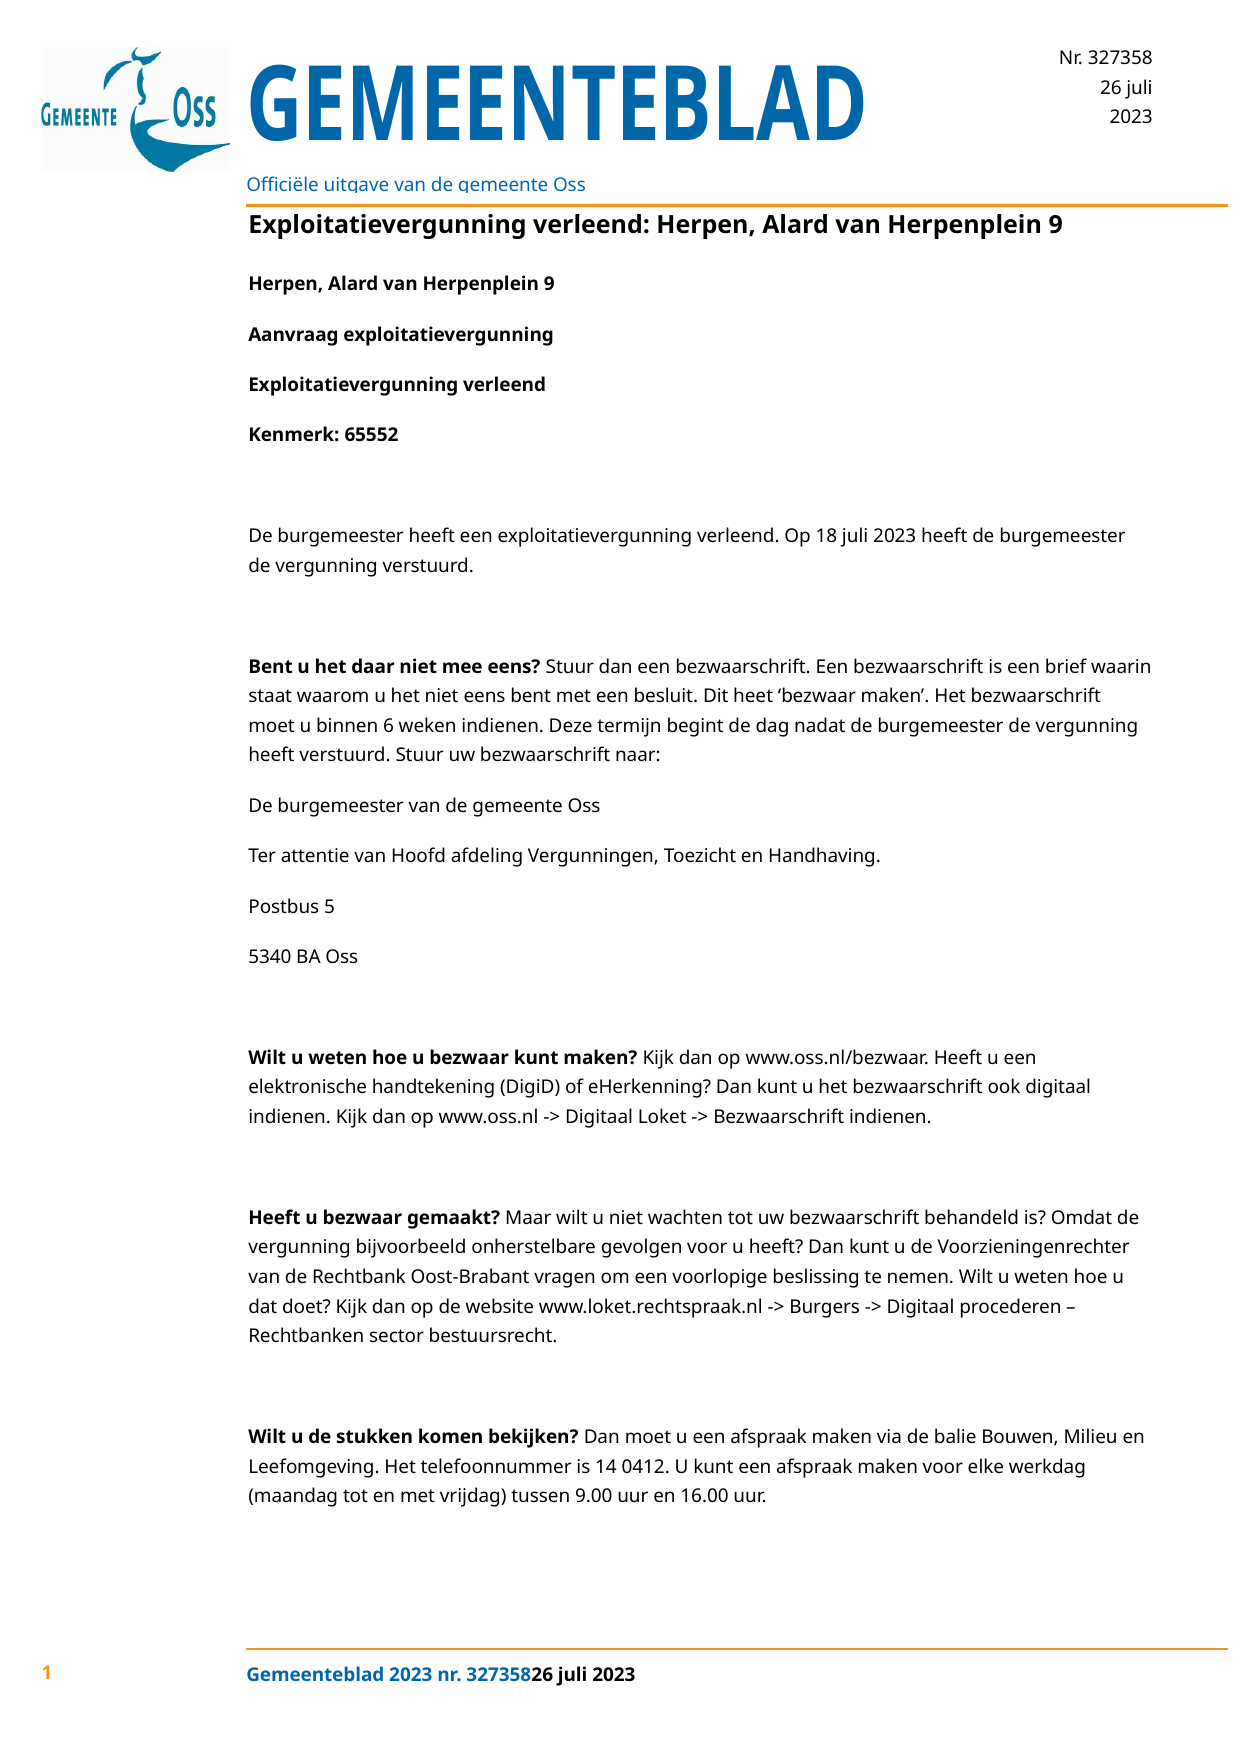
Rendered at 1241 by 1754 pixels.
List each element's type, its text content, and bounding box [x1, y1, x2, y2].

text Heeft u bezwaar gemaakt? Maar wilt u niet wachten tot uw bezwaarschrift behandeld is? Omdat de vergunning bijvoorbeeld onherstelbare gevolgen voor u heeft? Dan kunt u de Voorzieningenrechter van de Rechtbank Oost-Brabant vragen om een voorlopige beslissing te nemen. Wilt u weten hoe u dat doet? Kijk dan op de website www.loket.rechtspraak.nl -> Burgers -> Digitaal procederen – Rechtbanken sector bestuursrecht. [248, 1204, 1152, 1348]
text Bent u het daar niet mee eens? Stuur dan een bezwaarschrift. Een bezwaarschrift is een brief waarin staat waarom u het niet eens bent met een besluit. Dit heet ‘bezwaar maken’. Het bezwaarschrift moet u binnen 6 weken indienen. Deze termijn begint de dag nadat de burgemeester de vergunning heeft verstuurd. Stuur uw bezwaarschrift naar: [248, 653, 1152, 767]
text 5340 BA Oss [248, 943, 1152, 969]
text Aanvraag exploitatievergunning [248, 321, 1152, 346]
text Kenmerk: 65552 [248, 422, 1152, 447]
text Exploitatievergunning verleend [248, 371, 1152, 397]
text Exploitatievergunning verleend: Herpen, Alard van Herpenplein 9 [248, 207, 1152, 241]
text Wilt u weten hoe u bezwaar kunt maken? Kijk dan op www.oss.nl/bezwaar. Heeft u een elektronische handtekening (DigiD) of eHerkenning? Dan kunt u het bezwaarschrift ook digitaal indienen. Kijk dan op www.oss.nl -> Digitaal Loket -> Bezwaarschrift indienen. [248, 1044, 1152, 1129]
text De burgemeester van de gemeente Oss [248, 792, 1152, 818]
text De burgemeester heeft een exploitatievergunning verleend. Op 18 juli 2023 heeft de burgemeester de vergunning verstuurd. [248, 522, 1152, 578]
text Postbus 5 [248, 893, 1152, 918]
text Wilt u de stukken komen bekijken? Dan moet u een afspraak maken via de balie Bouwen, Milieu en Leefomgeving. Het telefoonnummer is 14 0412. U kunt een afspraak maken voor elke werkdag (maandag tot en met vrijdag) tussen 9.00 uur en 16.00 uur. [248, 1423, 1152, 1508]
text Ter attentie van Hoofd afdeling Vergunningen, Toezicht en Handhaving. [248, 842, 1152, 868]
text Herpen, Alard van Herpenplein 9 [248, 270, 1152, 296]
picture [41, 47, 231, 172]
